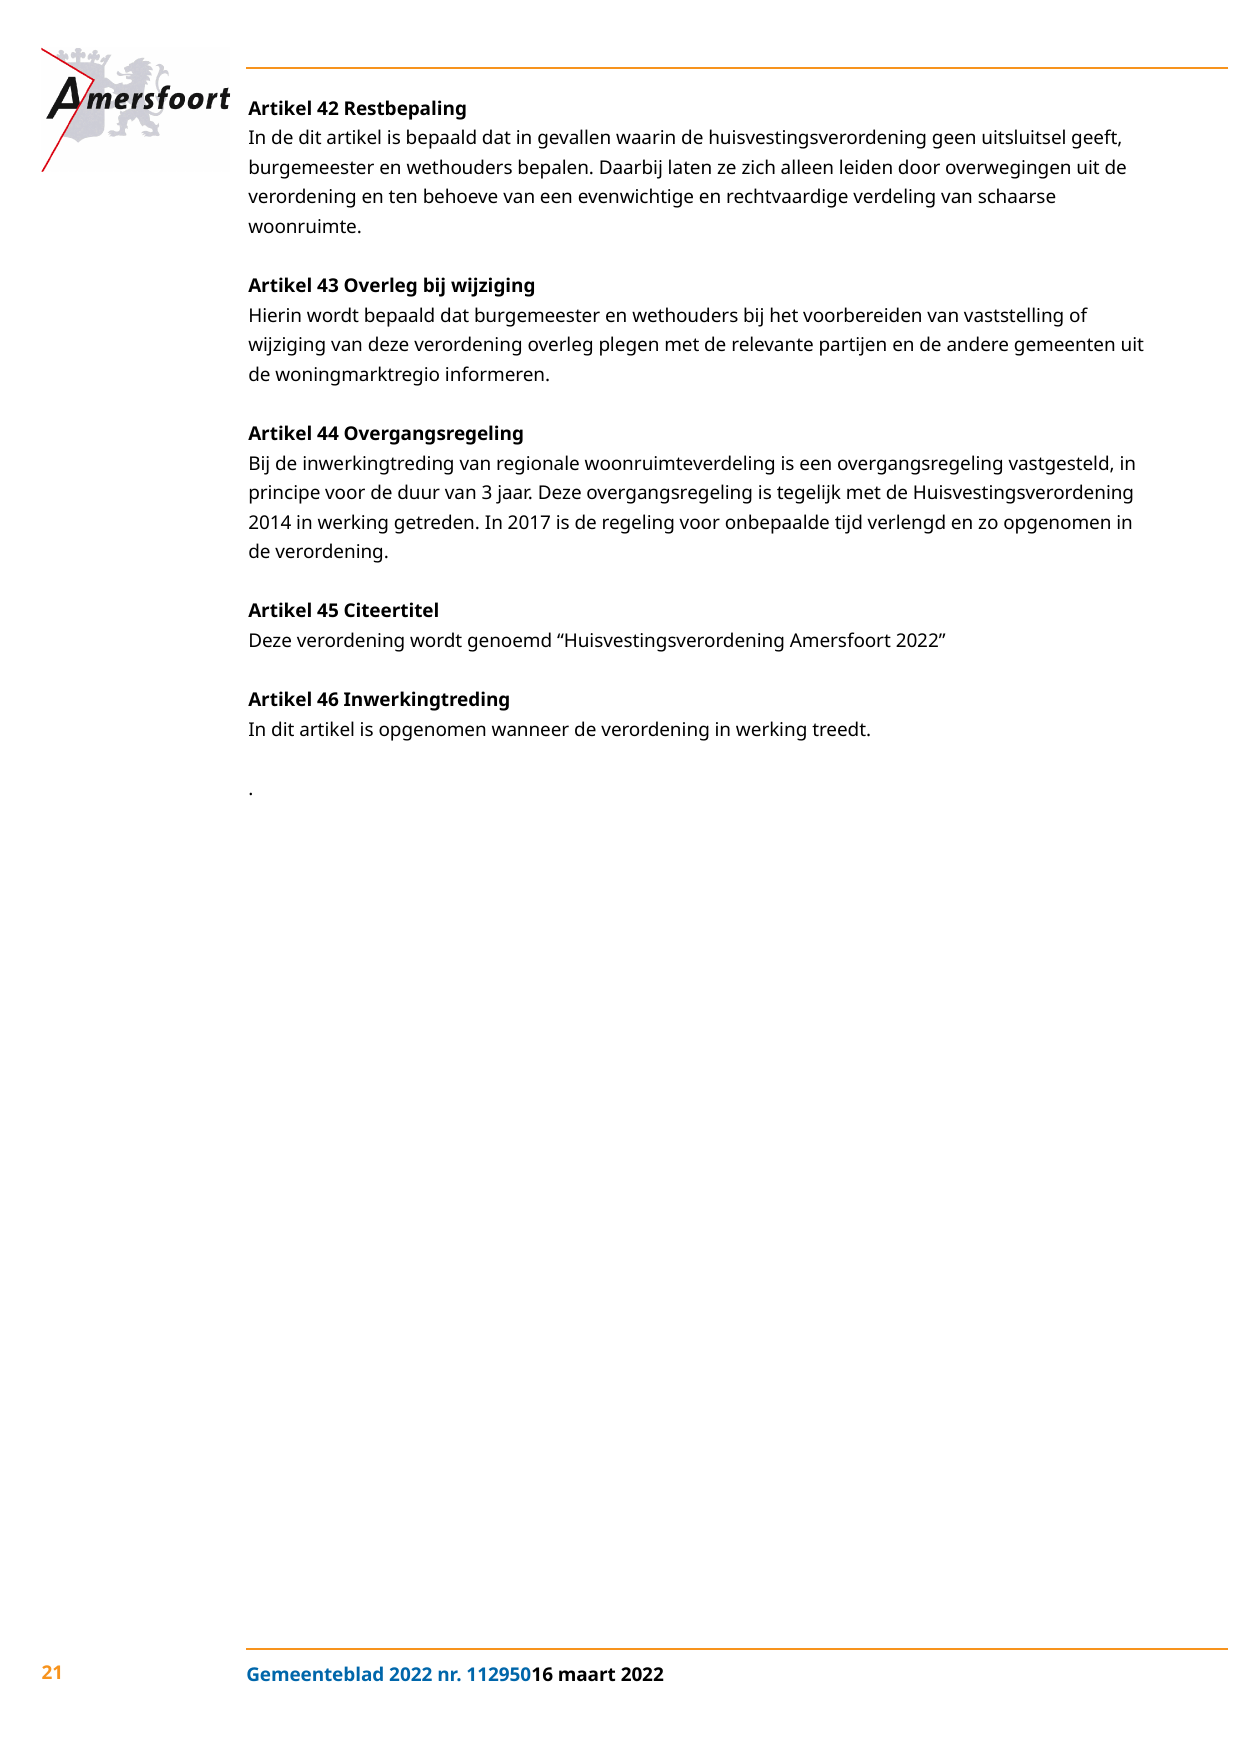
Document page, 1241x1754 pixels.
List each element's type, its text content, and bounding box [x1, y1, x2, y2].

text Hierin wordt bepaald dat burgemeester en wethouders bij het voorbereiden van vaststelling of wijziging van deze verordening overleg plegen met de relevante partijen en de andere gemeenten uit de woningmarktregio informeren. [248, 302, 1152, 387]
picture [41, 47, 231, 172]
text Artikel 45 Citeertitel [248, 598, 1152, 623]
text Artikel 46 Inwerkingtreding [248, 686, 1152, 712]
text Artikel 44 Overgangsregeling [248, 420, 1152, 446]
text Artikel 43 Overleg bij wijziging [248, 272, 1152, 298]
text In dit artikel is opgenomen wanneer de verordening in werking treedt. [248, 716, 1152, 742]
text Deze verordening wordt genoemd “Huisvestingsverordening Amersfoort 2022” [248, 627, 1152, 653]
text Bij de inwerkingtreding van regionale woonruimteverdeling is een overgangsregeling vastgesteld, in principe voor de duur van 3 jaar. Deze overgangsregeling is tegelijk met de Huisvestingsverordening 2014 in werking getreden. In 2017 is de regeling voor onbepaalde tijd verlengd en zo opgenomen in de verordening. [248, 450, 1152, 564]
text Artikel 42 Restbepaling [248, 95, 1152, 121]
text In de dit artikel is bepaald dat in gevallen waarin de huisvestingsverordening geen uitsluitsel geeft, burgemeester en wethouders bepalen. Daarbij laten ze zich alleen leiden door overwegingen uit de verordening en ten behoeve van een evenwichtige en rechtvaardige verdeling van schaarse woonruimte. [248, 124, 1152, 239]
text . [248, 775, 1152, 801]
